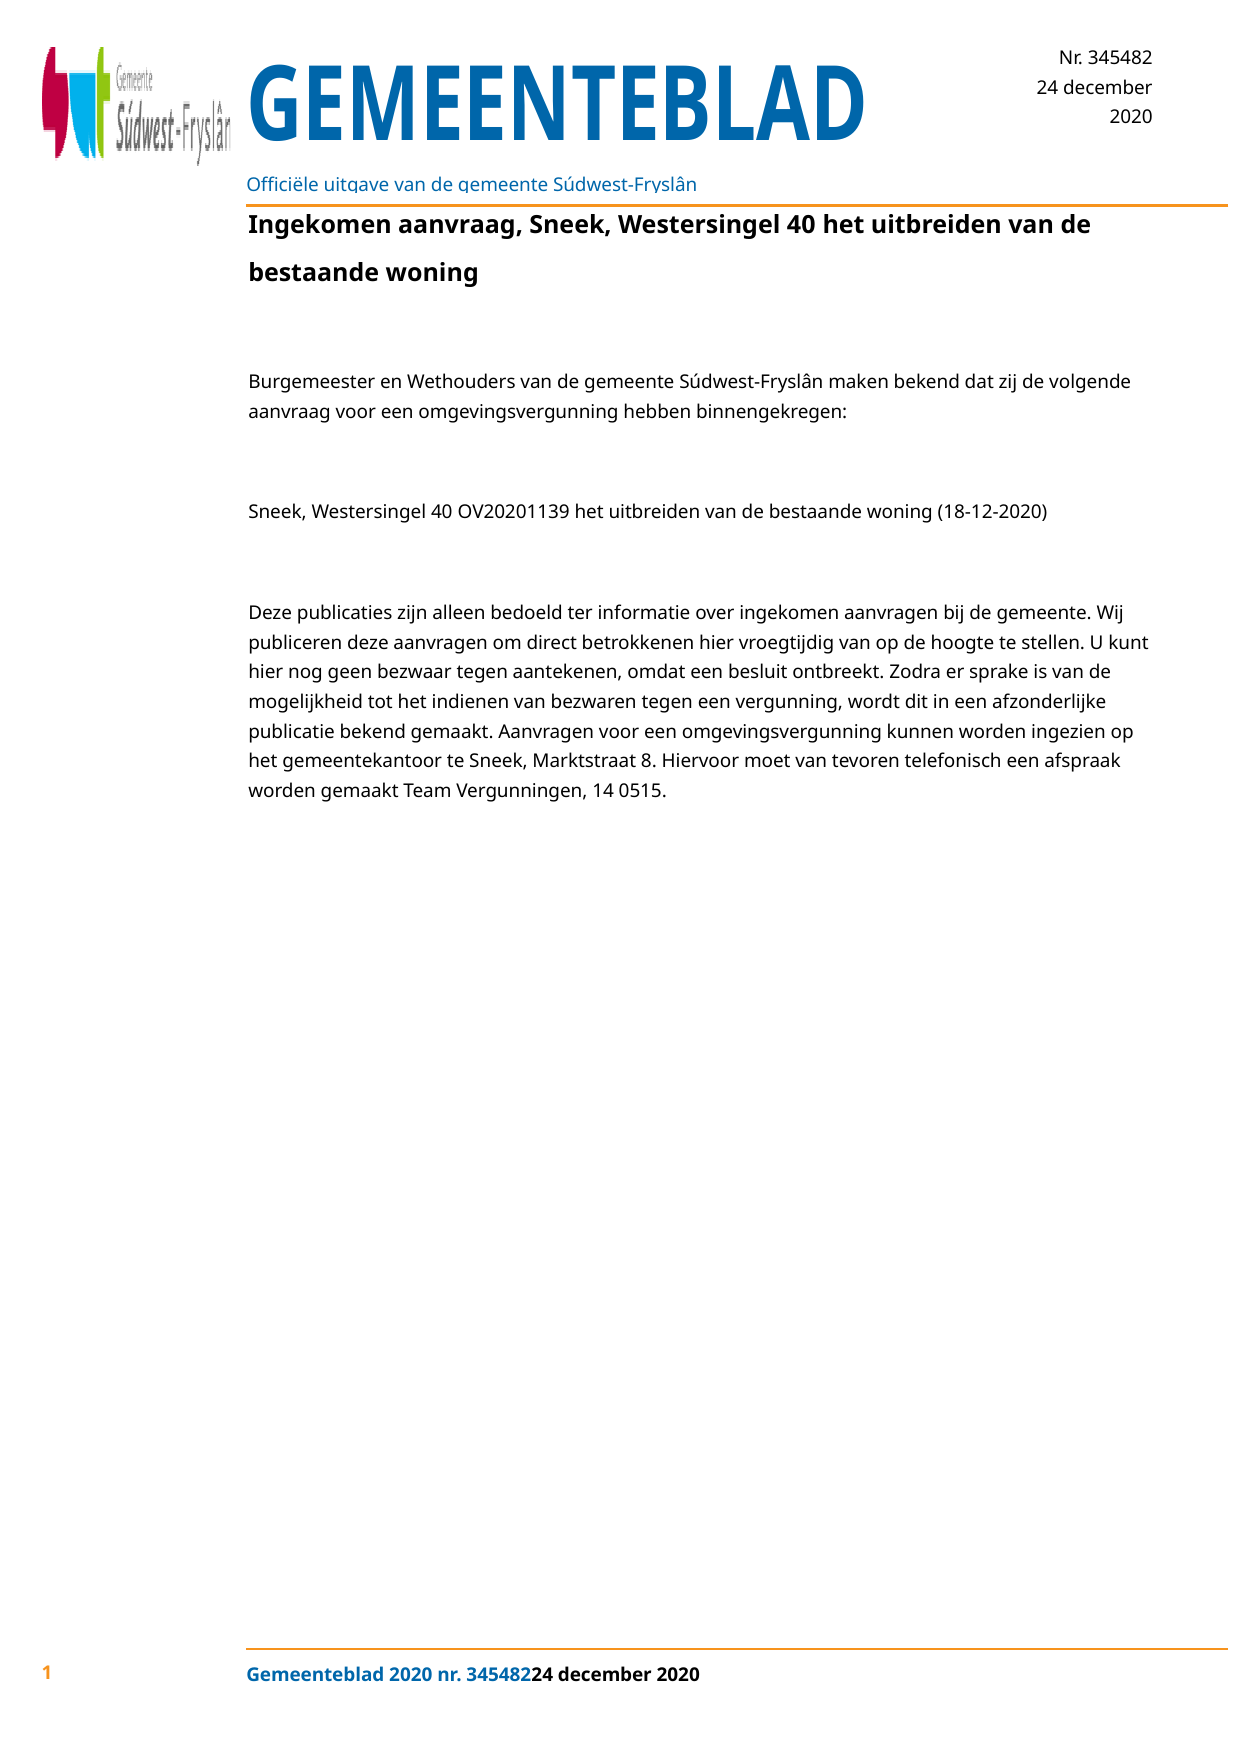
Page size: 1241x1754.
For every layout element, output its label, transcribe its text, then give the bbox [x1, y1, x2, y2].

picture [41, 47, 231, 172]
text Deze publicaties zijn alleen bedoeld ter informatie over ingekomen aanvragen bij de gemeente. Wij publiceren deze aanvragen om direct betrokkenen hier vroegtijdig van op de hoogte te stellen. U kunt hier nog geen bezwaar tegen aantekenen, omdat een besluit ontbreekt. Zodra er sprake is van de mogelijkheid tot het indienen van bezwaren tegen een vergunning, wordt dit in een afzonderlijke publicatie bekend gemaakt. Aanvragen voor een omgevingsvergunning kunnen worden ingezien op het gemeentekantoor te Sneek, Marktstraat 8. Hiervoor moet van tevoren telefonisch een afspraak worden gemaakt Team Vergunningen, 14 0515. [248, 599, 1152, 803]
text Ingekomen aanvraag, Sneek, Westersingel 40 het uitbreiden van de bestaande woning [248, 207, 1152, 288]
text Sneek, Westersingel 40 OV20201139 het uitbreiden van de bestaande woning (18-12-2020) [248, 499, 1152, 524]
text Burgemeester en Wethouders van de gemeente Súdwest-Fryslân maken bekend dat zij de volgende aanvraag voor een omgevingsvergunning hebben binnengekregen: [248, 368, 1152, 424]
